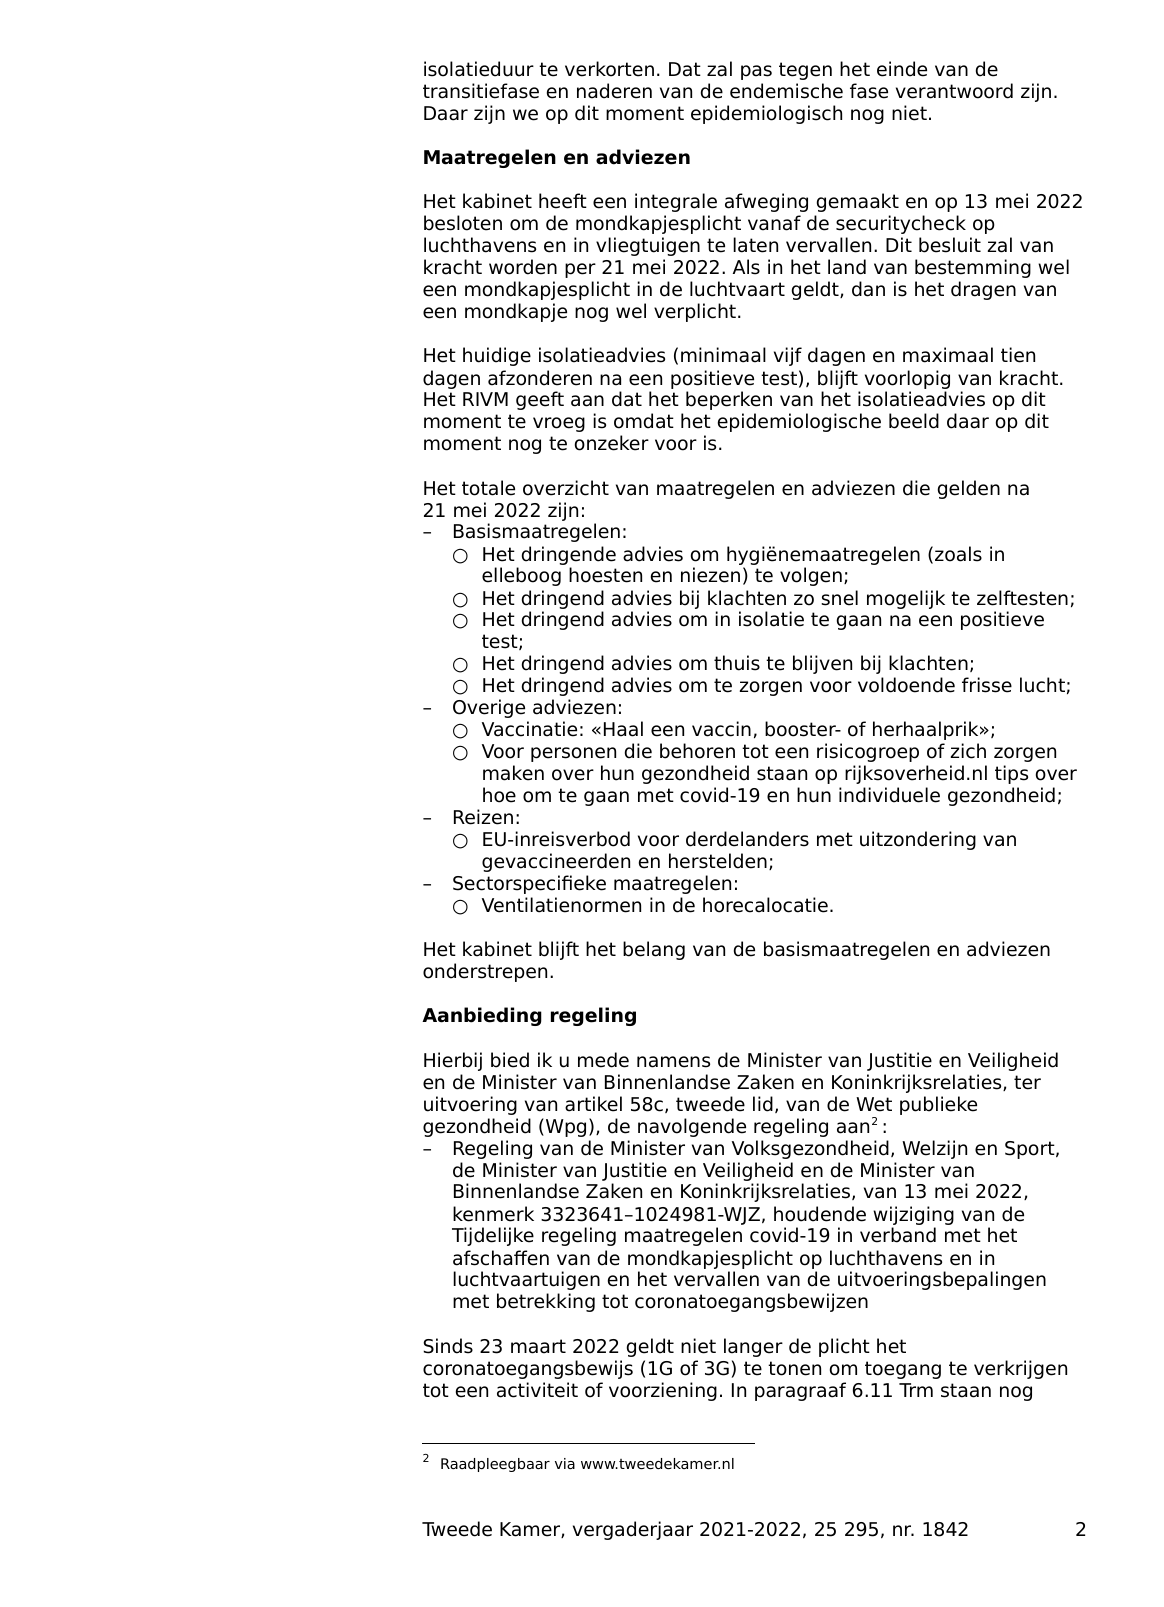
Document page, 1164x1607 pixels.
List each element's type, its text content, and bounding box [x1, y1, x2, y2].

text ○ Ventilatienormen in de horecalocatie. [452, 895, 1087, 917]
text – Regeling van de Minister van Volksgezondheid, Welzijn en Sport, de Minister van Justitie en Veiligheid en de Minister van Binnenlandse Zaken en Koninkrijksrelaties, van 13 mei 2022, kenmerk 3323641–1024981-WJZ, houdende wijziging van de Tijdelijke regeling maatregelen covid-19 in verband met het afschaffen van de mondkapjesplicht op luchthavens en in luchtvaartuigen en het vervallen van de uitvoeringsbepalingen met betrekking tot coronatoegangsbewijzen [422, 1137, 1087, 1313]
text ○ Voor personen die behoren tot een risicogroep of zich zorgen maken over hun gezondheid staan op rijksoverheid.nl tips over hoe om te gaan met covid-19 en hun individuele gezondheid; [452, 741, 1087, 807]
text Sinds 23 maart 2022 geldt niet langer de plicht het coronatoegangsbewijs (1G of 3G) te tonen om toegang te verkrijgen tot een activiteit of voorziening. In paragraaf 6.11 Trm staan nog [422, 1336, 1087, 1401]
text – Reizen: [422, 807, 1087, 829]
subtitle Aanbieding regeling [422, 1005, 1087, 1027]
text – Basismaatregelen: [422, 521, 1087, 543]
text – Sectorspecifieke maatregelen: [422, 873, 1087, 895]
text ○ EU-inreisverbod voor derdelanders met uitzondering van gevaccineerden en herstelden; [452, 829, 1087, 873]
text ○ Het dringend advies om thuis te blijven bij klachten; [452, 653, 1087, 675]
text Het huidige isolatieadvies (minimaal vijf dagen en maximaal tien dagen afzonderen na een positieve test), blijft voorlopig van kracht. Het RIVM geeft aan dat het beperken van het isolatieadvies op dit moment te vroeg is omdat het epidemiologische beeld daar op dit moment nog te onzeker voor is. [422, 345, 1087, 455]
subtitle Maatregelen en adviezen [422, 147, 1087, 169]
text ○ Het dringend advies bij klachten zo snel mogelijk te zelftesten; [452, 587, 1087, 609]
text isolatieduur te verkorten. Dat zal pas tegen het einde van de transitiefase en naderen van de endemische fase verantwoord zijn. Daar zijn we op dit moment epidemiologisch nog niet. [422, 59, 1087, 125]
text ○ Vaccinatie: «Haal een vaccin, booster- of herhaalprik»; [452, 719, 1087, 741]
text – Overige adviezen: [422, 697, 1087, 719]
text ○ Het dringend advies om in isolatie te gaan na een positieve test; [452, 609, 1087, 653]
text Raadpleegbaar via www.tweedekamer.nl [422, 1452, 1087, 1474]
text ○ Het dringend advies om te zorgen voor voldoende frisse lucht; [452, 675, 1087, 697]
text Het kabinet heeft een integrale afweging gemaakt en op 13 mei 2022 besloten om de mondkapjesplicht vanaf de securitycheck op luchthavens en in vliegtuigen te laten vervallen. Dit besluit zal van kracht worden per 21 mei 2022. Als in het land van bestemming wel een mondkapjesplicht in de luchtvaart geldt, dan is het dragen van een mondkapje nog wel verplicht. [422, 191, 1087, 323]
text Hierbij bied ik u mede namens de Minister van Justitie en Veiligheid en de Minister van Binnenlandse Zaken en Koninkrijksrelaties, ter uitvoering van artikel 58c, tweede lid, van de Wet publieke gezondheid (Wpg), de navolgende regeling aan: [422, 1049, 1087, 1137]
text Het totale overzicht van maatregelen en adviezen die gelden na 21 mei 2022 zijn: [422, 477, 1087, 521]
text ○ Het dringende advies om hygiënemaatregelen (zoals in elleboog hoesten en niezen) te volgen; [452, 543, 1087, 587]
text Het kabinet blijft het belang van de basismaatregelen en adviezen onderstrepen. [422, 939, 1087, 983]
